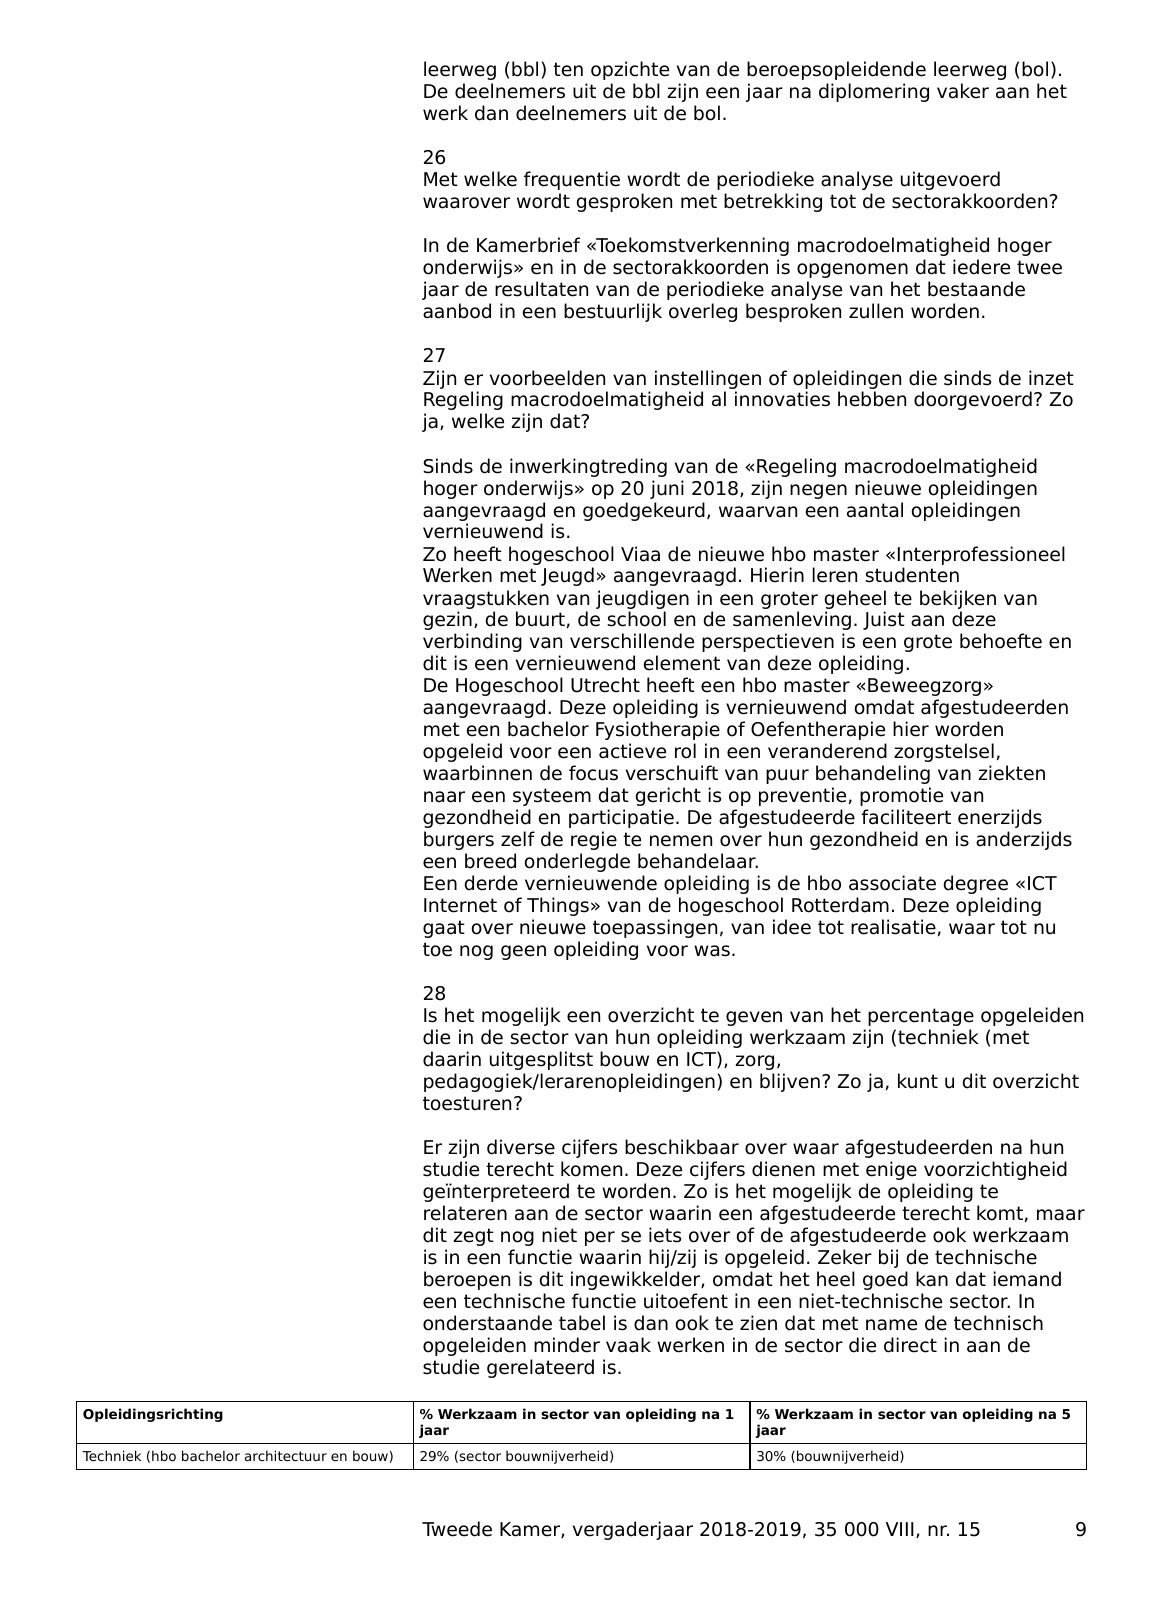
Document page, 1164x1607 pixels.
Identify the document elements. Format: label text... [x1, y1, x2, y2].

table_cell Techniek (hbo bachelor architectuur en bouw) [77, 1444, 413, 1469]
table_cell 29% (sector bouwnijverheid) [414, 1444, 749, 1469]
text De Hogeschool Utrecht heeft een hbo master «Beweegzorg» aangevraagd. Deze opleiding is vernieuwend omdat afgestudeerden met een bachelor Fysiotherapie of Oefentherapie hier worden opgeleid voor een actieve rol in een veranderend zorgstelsel, waarbinnen de focus verschuift van puur behandeling van ziekten naar een systeem dat gericht is op preventie, promotie van gezondheid en participatie. De afgestudeerde faciliteert enerzijds burgers zelf de regie te nemen over hun gezondheid en is anderzijds een breed onderlegde behandelaar. [422, 675, 1087, 873]
text Er zijn diverse cijfers beschikbaar over waar afgestudeerden na hun studie terecht komen. Deze cijfers dienen met enige voorzichtigheid geïnterpreteerd te worden. Zo is het mogelijk de opleiding te relateren aan de sector waarin een afgestudeerde terecht komt, maar dit zegt nog niet per se iets over of de afgestudeerde ook werkzaam is in een functie waarin hij/zij is opgeleid. Zeker bij de technische beroepen is dit ingewikkelder, omdat het heel goed kan dat iemand een technische functie uitoefent in een niet-technische sector. In onderstaande tabel is dan ook te zien dat met name de technisch opgeleiden minder vaak werken in de sector die direct in aan de studie gerelateerd is. [422, 1137, 1087, 1379]
text Is het mogelijk een overzicht te geven van het percentage opgeleiden die in de sector van hun opleiding werkzaam zijn (techniek (met daarin uitgesplitst bouw en ICT), zorg, pedagogiek/lerarenopleidingen) en blijven? Zo ja, kunt u dit overzicht toesturen? [422, 1005, 1087, 1115]
table_header Opleidingsrichting [77, 1402, 413, 1443]
text 26 [422, 147, 1087, 169]
text Zo heeft hogeschool Viaa de nieuwe hbo master «Interprofessioneel Werken met Jeugd» aangevraagd. Hierin leren studenten vraagstukken van jeugdigen in een groter geheel te bekijken van gezin, de buurt, de school en de samenleving. Juist aan deze verbinding van verschillende perspectieven is een grote behoefte en dit is een vernieuwend element van deze opleiding. [422, 543, 1087, 675]
table_cell 30% (bouwnijverheid) [751, 1444, 1086, 1469]
text Een derde vernieuwende opleiding is de hbo associate degree «ICT Internet of Things» van de hogeschool Rotterdam. Deze opleiding gaat over nieuwe toepassingen, van idee tot realisatie, waar tot nu toe nog geen opleiding voor was. [422, 873, 1087, 961]
text In de Kamerbrief «Toekomstverkenning macrodoelmatigheid hoger onderwijs» en in de sectorakkoorden is opgenomen dat iedere twee jaar de resultaten van de periodieke analyse van het bestaande aanbod in een bestuurlijk overleg besproken zullen worden. [422, 235, 1087, 323]
text leerweg (bbl) ten opzichte van de beroepsopleidende leerweg (bol). De deelnemers uit de bbl zijn een jaar na diplomering vaker aan het werk dan deelnemers uit de bol. [422, 59, 1087, 125]
text 28 [422, 983, 1087, 1005]
text 27 [422, 345, 1087, 367]
table_header % Werkzaam in sector van opleiding na 1 jaar [414, 1402, 749, 1443]
text Met welke frequentie wordt de periodieke analyse uitgevoerd waarover wordt gesproken met betrekking tot de sectorakkoorden? [422, 169, 1087, 213]
text Sinds de inwerkingtreding van de «Regeling macrodoelmatigheid hoger onderwijs» op 20 juni 2018, zijn negen nieuwe opleidingen aangevraagd en goedgekeurd, waarvan een aantal opleidingen vernieuwend is. [422, 456, 1087, 543]
table_header % Werkzaam in sector van opleiding na 5 jaar [751, 1402, 1086, 1443]
text Zijn er voorbeelden van instellingen of opleidingen die sinds de inzet Regeling macrodoelmatigheid al innovaties hebben doorgevoerd? Zo ja, welke zijn dat? [422, 367, 1087, 433]
